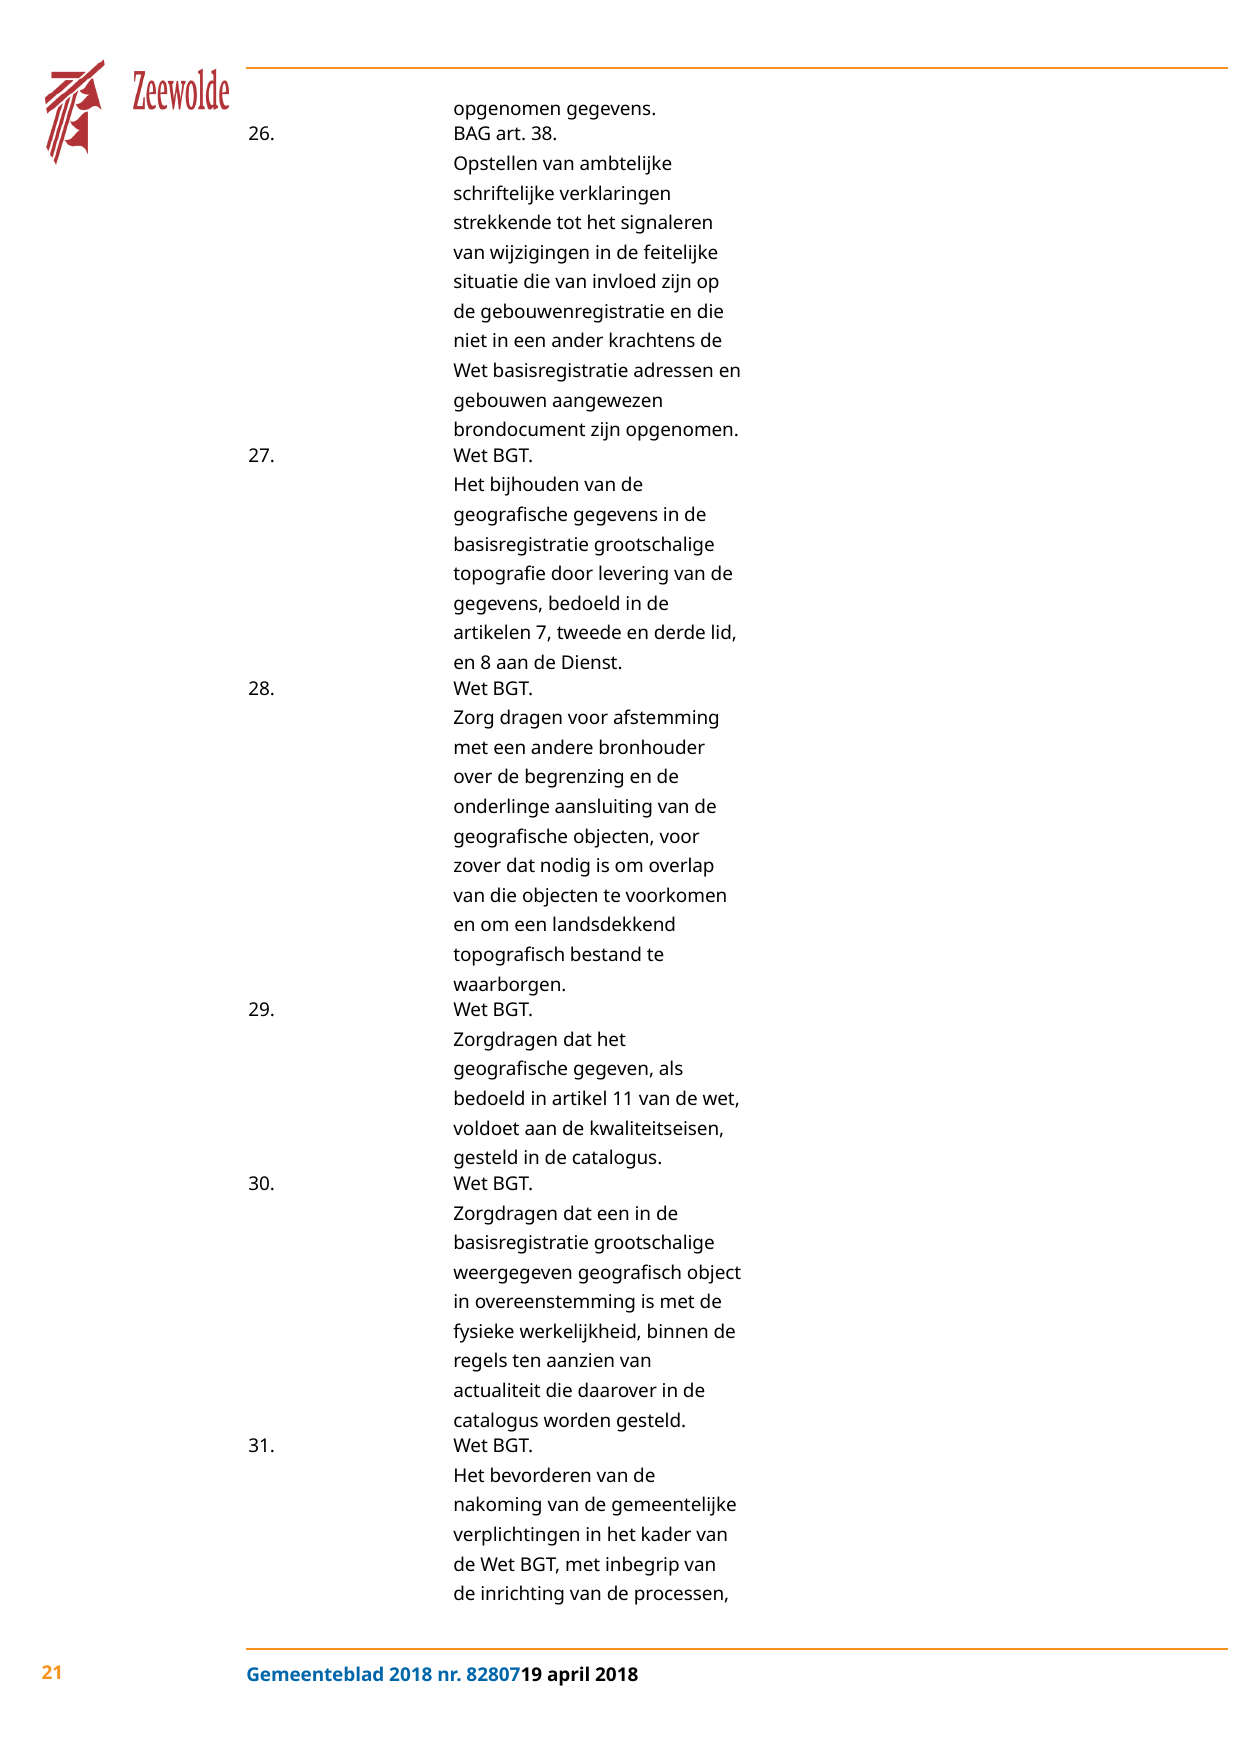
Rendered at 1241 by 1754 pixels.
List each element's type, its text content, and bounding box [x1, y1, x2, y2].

table_cell Wet BGT. Het bevorderen van de nakoming van de gemeentelijke verplichtingen in het kader van de Wet BGT, met inbegrip van de inrichting van de processen, [453, 1433, 741, 1606]
table_cell [741, 996, 1015, 1170]
table_cell Wet BGT. Zorgdragen dat een in de basisregistratie grootschalige weergegeven geografisch object in overeenstemming is met de fysieke werkelijkheid, binnen de regels ten aanzien van actualiteit die daarover in de catalogus worden gesteld. [453, 1170, 741, 1432]
table_cell 27. [248, 442, 453, 675]
table_cell 31. [248, 1433, 453, 1606]
table_cell [741, 1433, 1015, 1606]
table_cell 30. [248, 1170, 453, 1432]
table_cell [741, 95, 1015, 121]
table_cell [248, 95, 453, 121]
picture [41, 47, 231, 172]
table_cell opgenomen gegevens. [453, 95, 741, 121]
table_cell [741, 442, 1015, 675]
table_cell Wet BGT. Zorg dragen voor afstemming met een andere bronhouder over de begrenzing en de onderlinge aansluiting van de geografische objecten, voor zover dat nodig is om overlap van die objecten te voorkomen en om een landsdekkend topografisch bestand te waarborgen. [453, 675, 741, 996]
table_cell [741, 121, 1015, 442]
table_cell Wet BGT. Zorgdragen dat het geografische gegeven, als bedoeld in artikel 11 van de wet, voldoet aan de kwaliteitseisen, gesteld in de catalogus. [453, 996, 741, 1170]
table_cell 26. [248, 121, 453, 442]
table_cell [741, 1170, 1015, 1432]
table_cell Wet BGT. Het bijhouden van de geografische gegevens in de basisregistratie grootschalige topografie door levering van de gegevens, bedoeld in de artikelen 7, tweede en derde lid, en 8 aan de Dienst. [453, 442, 741, 675]
table_cell 28. [248, 675, 453, 996]
table_cell 29. [248, 996, 453, 1170]
table_cell [741, 675, 1015, 996]
table_cell BAG art. 38. Opstellen van ambtelijke schriftelijke verklaringen strekkende tot het signaleren van wijzigingen in de feitelijke situatie die van invloed zijn op de gebouwenregistratie en die niet in een ander krachtens de Wet basisregistratie adressen en gebouwen aangewezen brondocument zijn opgenomen. [453, 121, 741, 442]
